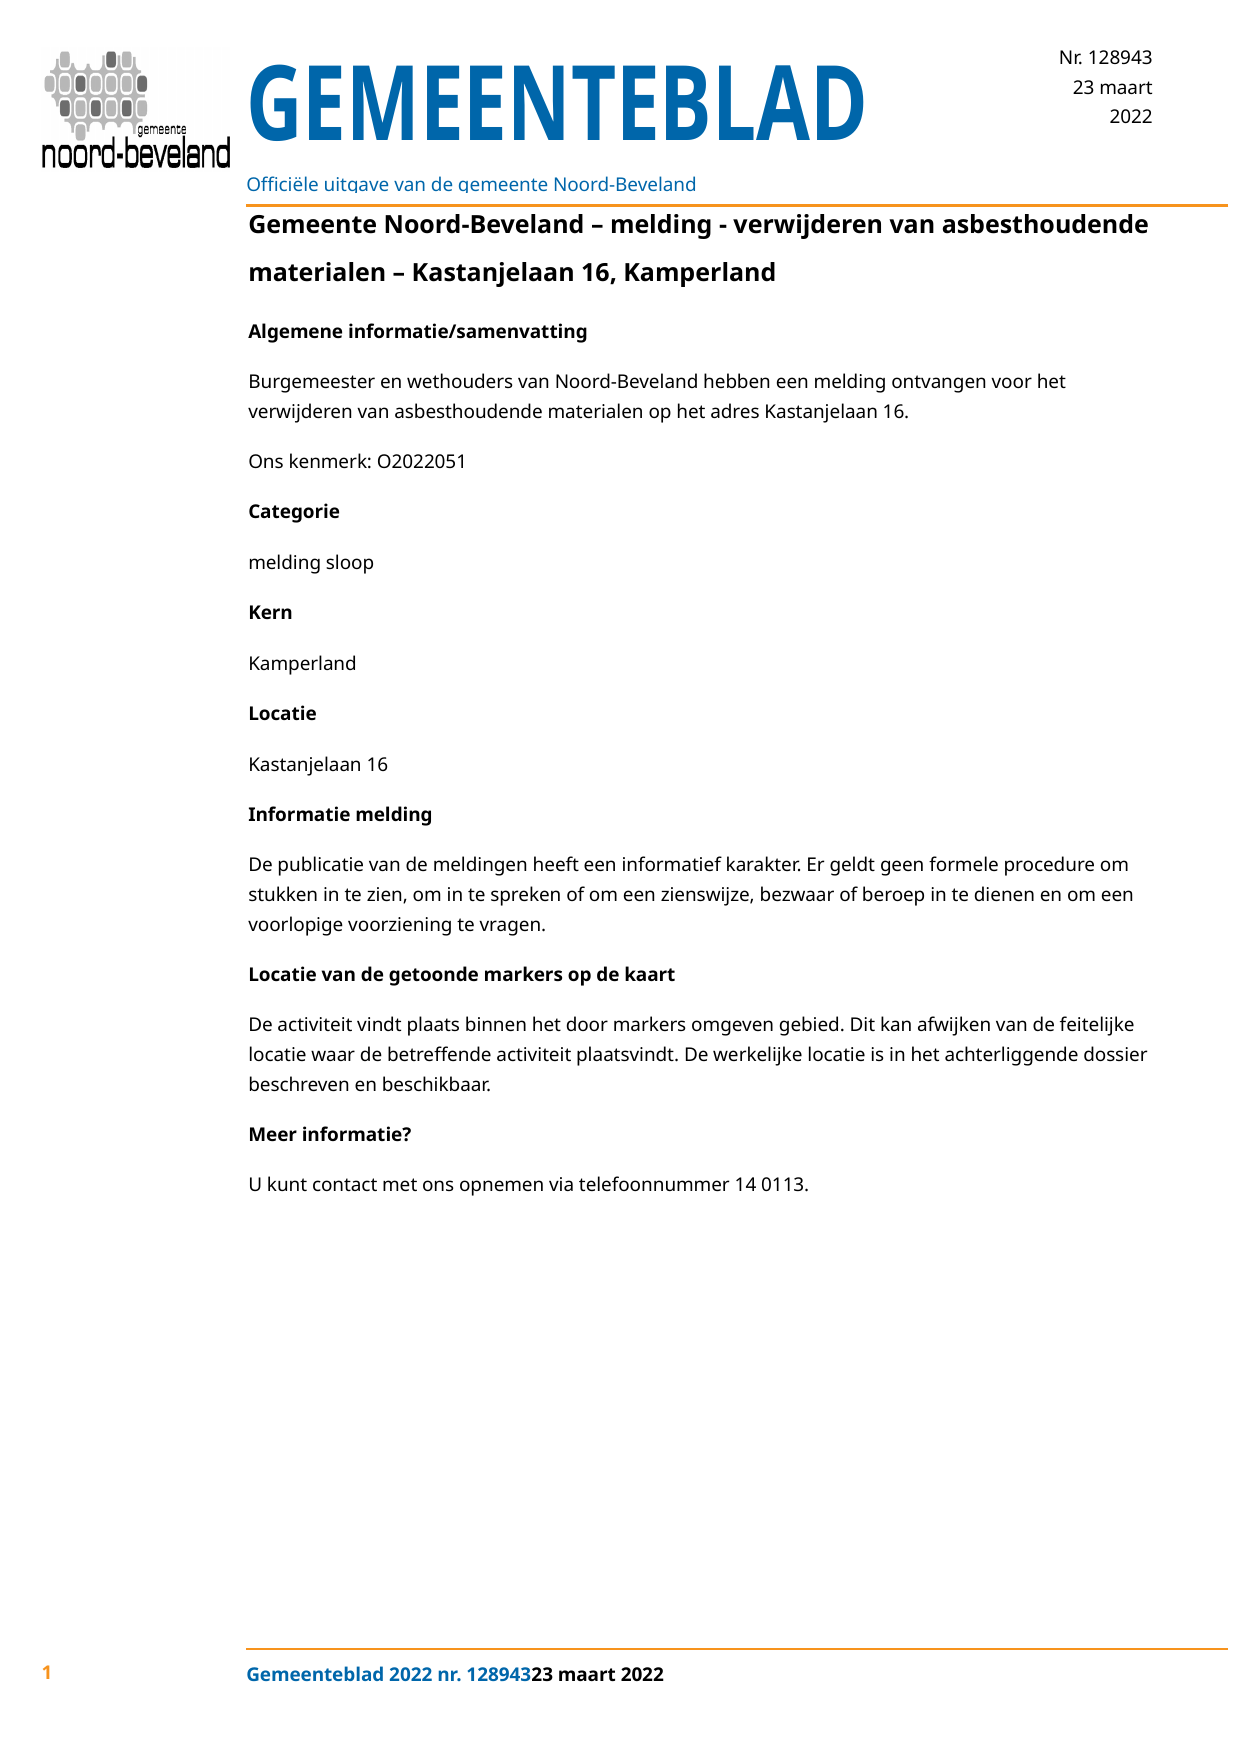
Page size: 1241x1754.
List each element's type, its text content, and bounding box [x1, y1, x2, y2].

text Kamperland [248, 650, 1152, 676]
text Kern [248, 599, 1152, 625]
text Algemene informatie/samenvatting [248, 318, 1152, 344]
text Categorie [248, 499, 1152, 524]
text De publicatie van de meldingen heeft een informatief karakter. Er geldt geen formele procedure om stukken in te zien, om in te spreken of om een zienswijze, bezwaar of beroep in te dienen en om een voorlopige voorziening te vragen. [248, 852, 1152, 937]
text Locatie [248, 700, 1152, 726]
text Locatie van de getoonde markers op de kaart [248, 961, 1152, 987]
text U kunt contact met ons opnemen via telefoonnummer 14 0113. [248, 1172, 1152, 1197]
text Kastanjelaan 16 [248, 751, 1152, 777]
text Ons kenmerk: O2022051 [248, 448, 1152, 474]
text Gemeente Noord-Beveland – melding - verwijderen van asbesthoudende materialen – Kastanjelaan 16, Kamperland [248, 207, 1152, 288]
text De activiteit vindt plaats binnen het door markers omgeven gebied. Dit kan afwijken van de feitelijke locatie waar de betreffende activiteit plaatsvindt. De werkelijke locatie is in het achterliggende dossier beschreven en beschikbaar. [248, 1012, 1152, 1097]
text melding sloop [248, 549, 1152, 575]
text Burgemeester en wethouders van Noord-Beveland hebben een melding ontvangen voor het verwijderen van asbesthoudende materialen op het adres Kastanjelaan 16. [248, 368, 1152, 424]
text Informatie melding [248, 801, 1152, 827]
picture [41, 47, 231, 172]
text Meer informatie? [248, 1121, 1152, 1147]
